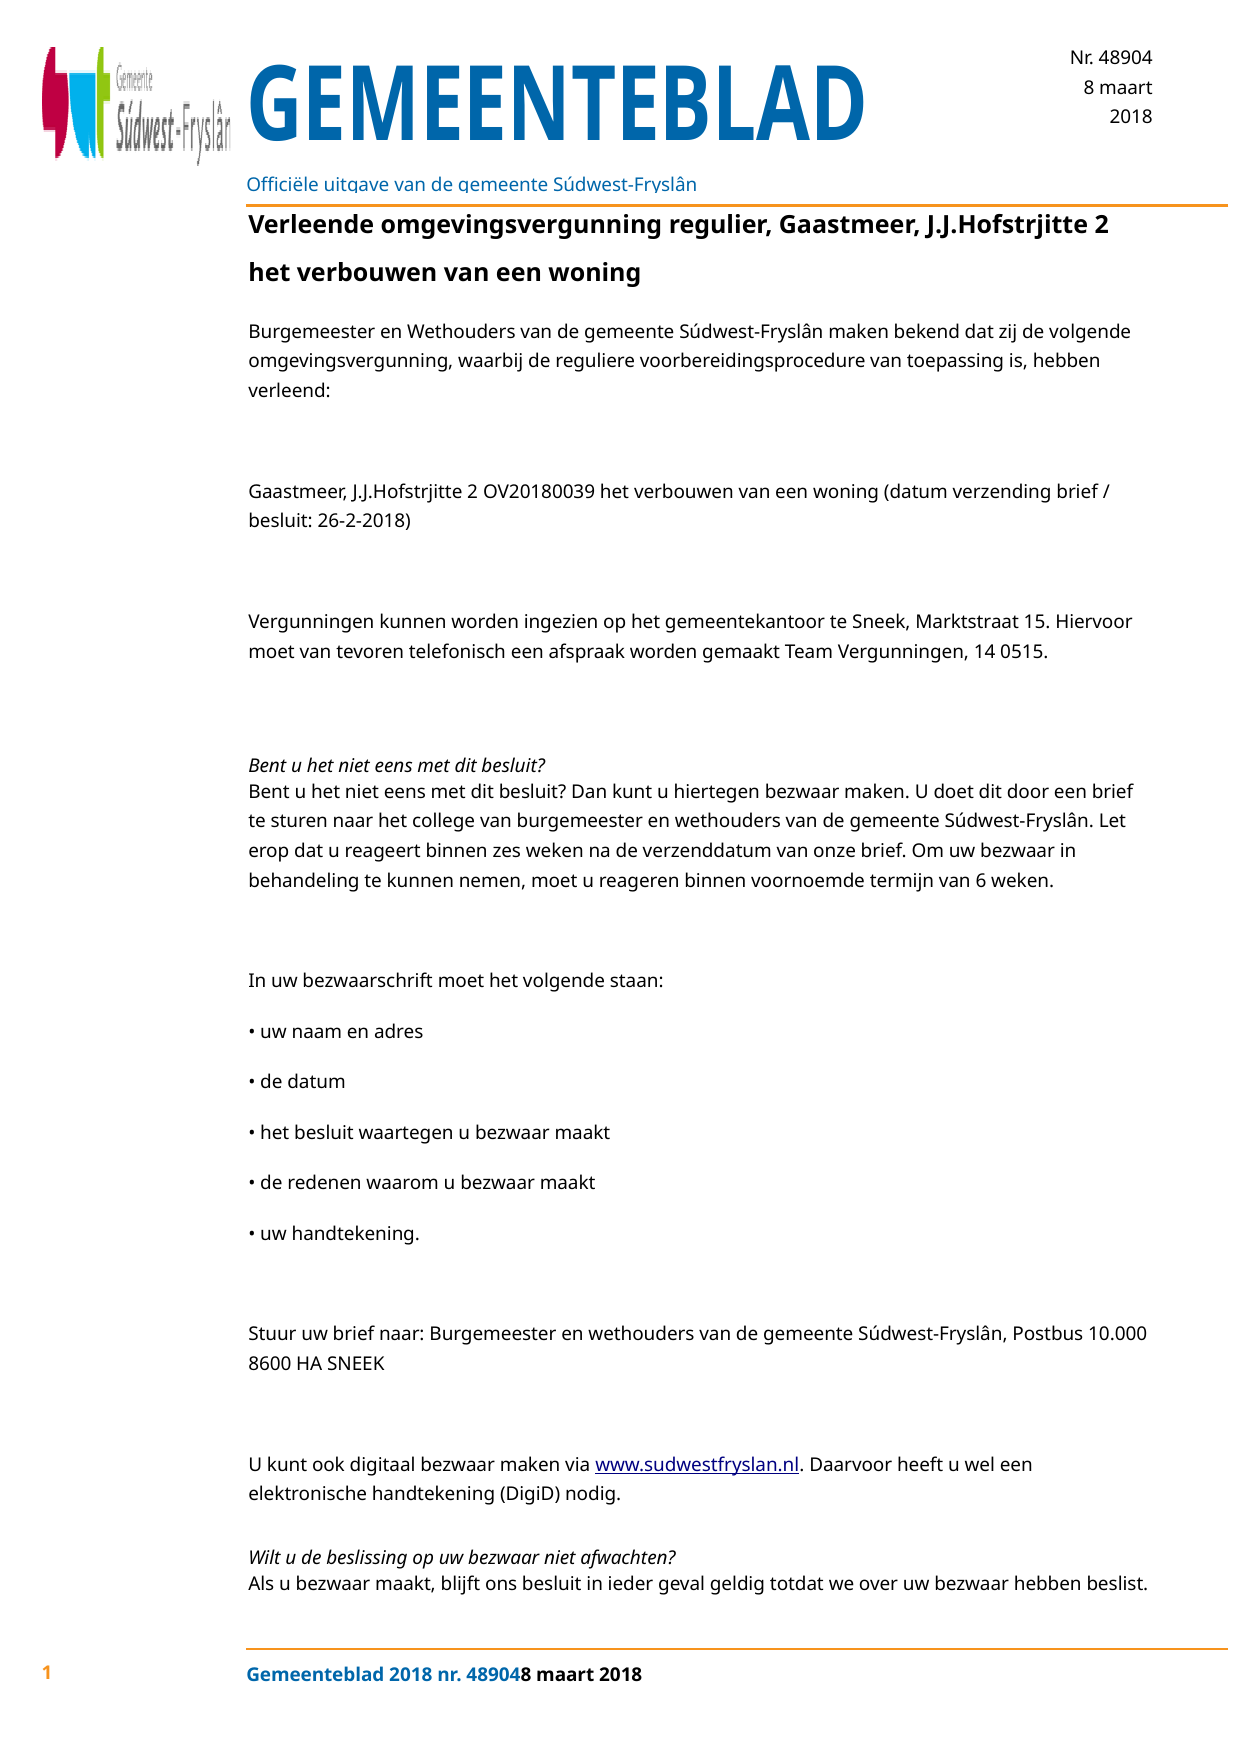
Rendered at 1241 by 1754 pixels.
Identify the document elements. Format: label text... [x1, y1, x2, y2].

text • de datum [248, 1068, 1152, 1094]
text In uw bezwaarschrift moet het volgende staan: [248, 968, 1152, 993]
text Gaastmeer, J.J.Hofstrjitte 2 OV20180039 het verbouwen van een woning (datum verzending brief / besluit: 26-2-2018) [248, 478, 1152, 533]
text Burgemeester en Wethouders van de gemeente Súdwest-Fryslân maken bekend dat zij de volgende omgevingsvergunning, waarbij de reguliere voorbereidingsprocedure van toepassing is, hebben verleend: [248, 318, 1152, 403]
text Bent u het niet eens met dit besluit? Dan kunt u hiertegen bezwaar maken. U doet dit door een brief te sturen naar het college van burgemeester en wethouders van de gemeente Súdwest-Fryslân. Let erop dat u reageert binnen zes weken na de verzenddatum van onze brief. Om uw bezwaar in behandeling te kunnen nemen, moet u reageren binnen voornoemde termijn van 6 weken. [248, 778, 1152, 892]
text Bent u het niet eens met dit besluit? [248, 752, 1152, 778]
text Wilt u de beslissing op uw bezwaar niet afwachten? [248, 1544, 1152, 1570]
text Als u bezwaar maakt, blijft ons besluit in ieder geval geldig totdat we over uw bezwaar hebben beslist. [248, 1570, 1152, 1596]
text U kunt ook digitaal bezwaar maken via www.sudwestfryslan.nl. Daarvoor heeft u wel een elektronische handtekening (DigiD) nodig. [248, 1451, 1152, 1506]
text • de redenen waarom u bezwaar maakt [248, 1169, 1152, 1195]
text • uw handtekening. [248, 1220, 1152, 1245]
text Vergunningen kunnen worden ingezien op het gemeentekantoor te Sneek, Marktstraat 15. Hiervoor moet van tevoren telefonisch een afspraak worden gemaakt Team Vergunningen, 14 0515. [248, 608, 1152, 664]
text • het besluit waartegen u bezwaar maakt [248, 1119, 1152, 1144]
text Stuur uw brief naar: Burgemeester en wethouders van de gemeente Súdwest-Fryslân, Postbus 10.000 8600 HA SNEEK [248, 1321, 1152, 1376]
text • uw naam en adres [248, 1018, 1152, 1044]
text Verleende omgevingsvergunning regulier, Gaastmeer, J.J.Hofstrjitte 2 het verbouwen van een woning [248, 207, 1152, 288]
picture [41, 47, 231, 172]
